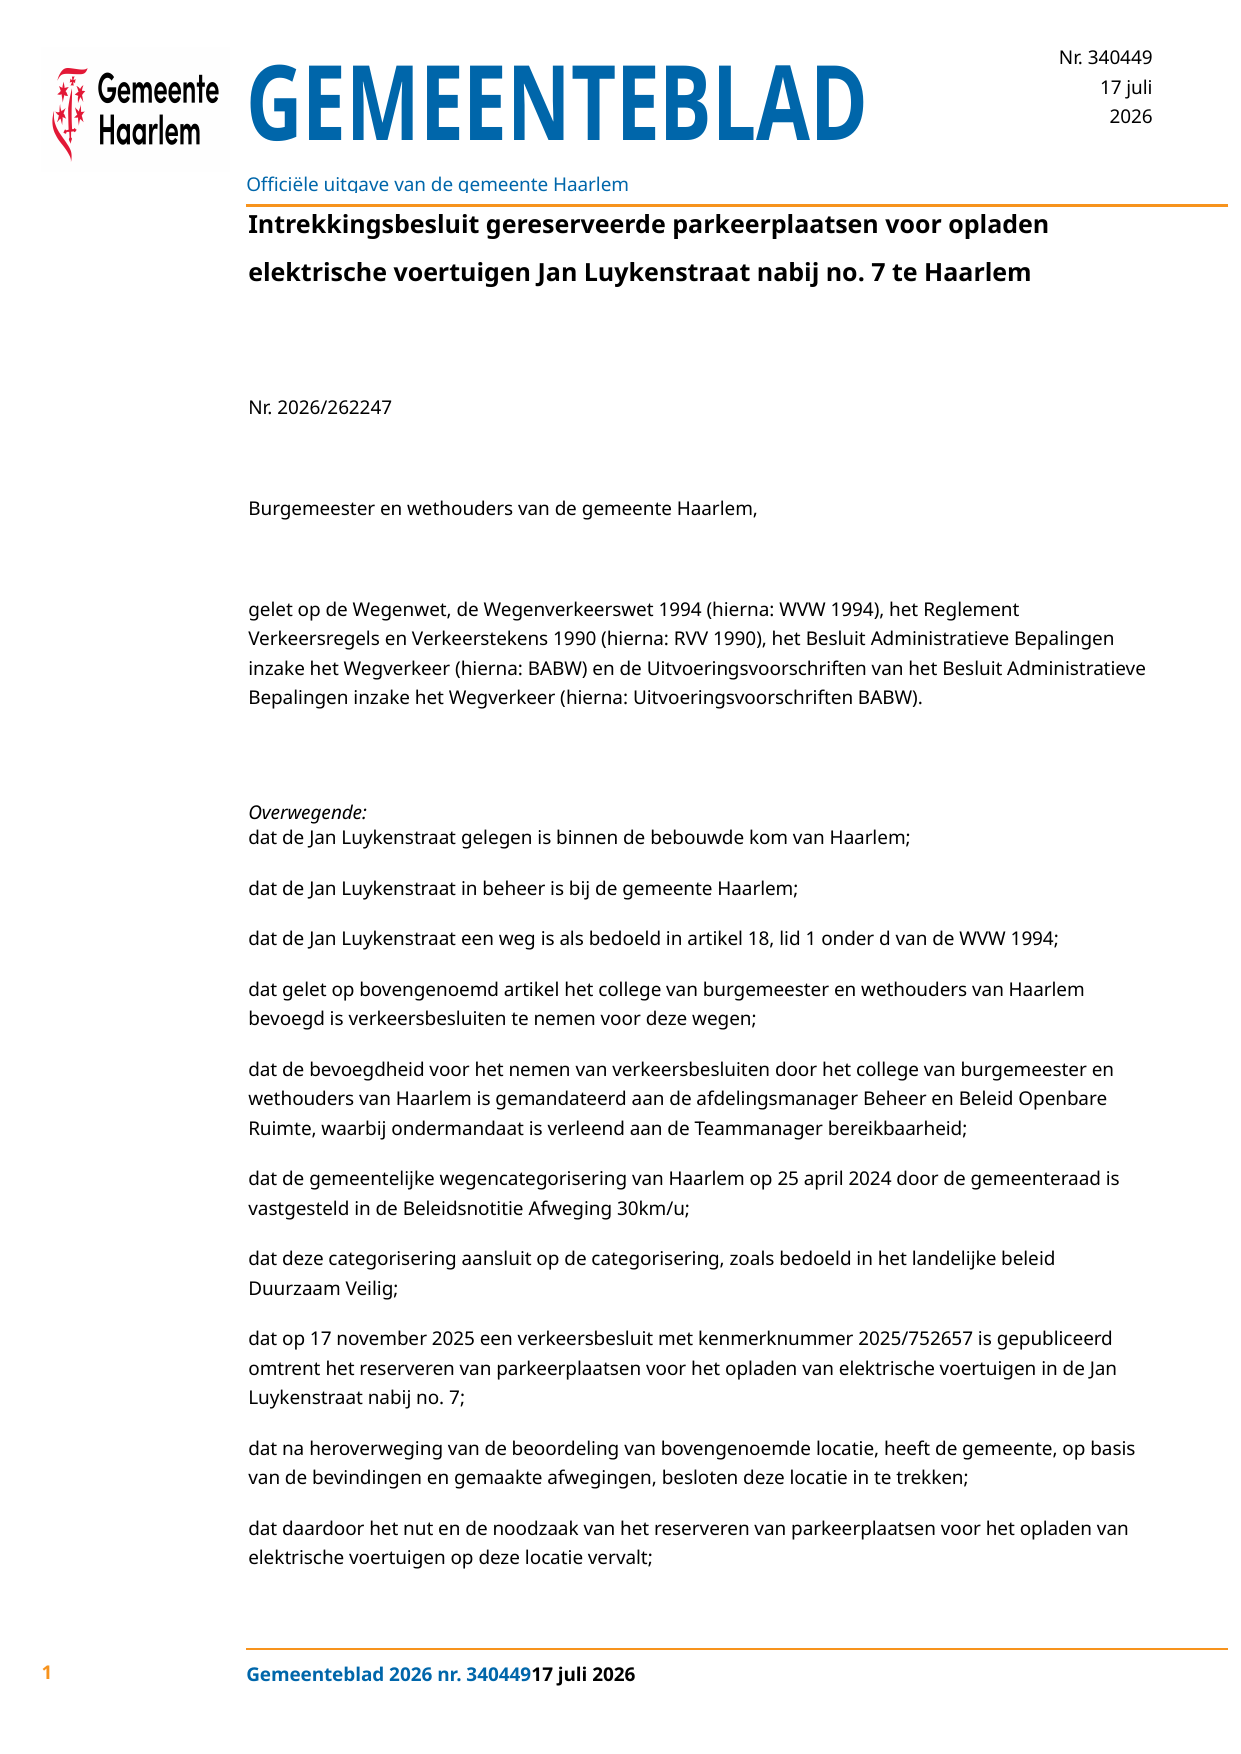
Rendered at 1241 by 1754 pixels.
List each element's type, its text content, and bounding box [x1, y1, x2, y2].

text dat de bevoegdheid voor het nemen van verkeersbesluiten door het college van burgemeester en wethouders van Haarlem is gemandateerd aan de afdelingsmanager Beheer en Beleid Openbare Ruimte, waarbij ondermandaat is verleend aan de Teammanager bereikbaarheid; [248, 1056, 1152, 1141]
text gelet op de Wegenwet, de Wegenverkeerswet 1994 (hierna: WVW 1994), het Reglement Verkeersregels en Verkeerstekens 1990 (hierna: RVV 1990), het Besluit Administratieve Bepalingen inzake het Wegverkeer (hierna: BABW) en de Uitvoeringsvoorschriften van het Besluit Administratieve Bepalingen inzake het Wegverkeer (hierna: Uitvoeringsvoorschriften BABW). [248, 596, 1152, 710]
text dat de gemeentelijke wegencategorisering van Haarlem op 25 april 2024 door de gemeenteraad is vastgesteld in de Beleidsnotitie Afweging 30km/u; [248, 1165, 1152, 1221]
text Overwegende: [248, 799, 1152, 824]
text Nr. 2026/262247 [248, 394, 1152, 420]
text dat gelet op bovengenoemd artikel het college van burgemeester en wethouders van Haarlem bevoegd is verkeersbesluiten te nemen voor deze wegen; [248, 976, 1152, 1031]
text dat de Jan Luykenstraat een weg is als bedoeld in artikel 18, lid 1 onder d van de WVW 1994; [248, 925, 1152, 951]
text dat daardoor het nut en de noodzaak van het reserveren van parkeerplaatsen voor het opladen van elektrische voertuigen op deze locatie vervalt; [248, 1515, 1152, 1570]
text Intrekkingsbesluit gereserveerde parkeerplaatsen voor opladen elektrische voertuigen Jan Luykenstraat nabij no. 7 te Haarlem [248, 207, 1152, 288]
text dat op 17 november 2025 een verkeersbesluit met kenmerknummer 2025/752657 is gepubliceerd omtrent het reserveren van parkeerplaatsen voor het opladen van elektrische voertuigen in de Jan Luykenstraat nabij no. 7; [248, 1325, 1152, 1410]
text dat de Jan Luykenstraat gelegen is binnen de bebouwde kom van Haarlem; [248, 824, 1152, 850]
text dat na heroverweging van de beoordeling van bovengenoemde locatie, heeft de gemeente, op basis van de bevindingen en gemaakte afwegingen, besloten deze locatie in te trekken; [248, 1435, 1152, 1490]
text Burgemeester en wethouders van de gemeente Haarlem, [248, 495, 1152, 521]
picture [41, 47, 231, 172]
text dat deze categorisering aansluit op de categorisering, zoals bedoeld in het landelijke beleid Duurzaam Veilig; [248, 1245, 1152, 1301]
text dat de Jan Luykenstraat in beheer is bij de gemeente Haarlem; [248, 875, 1152, 901]
